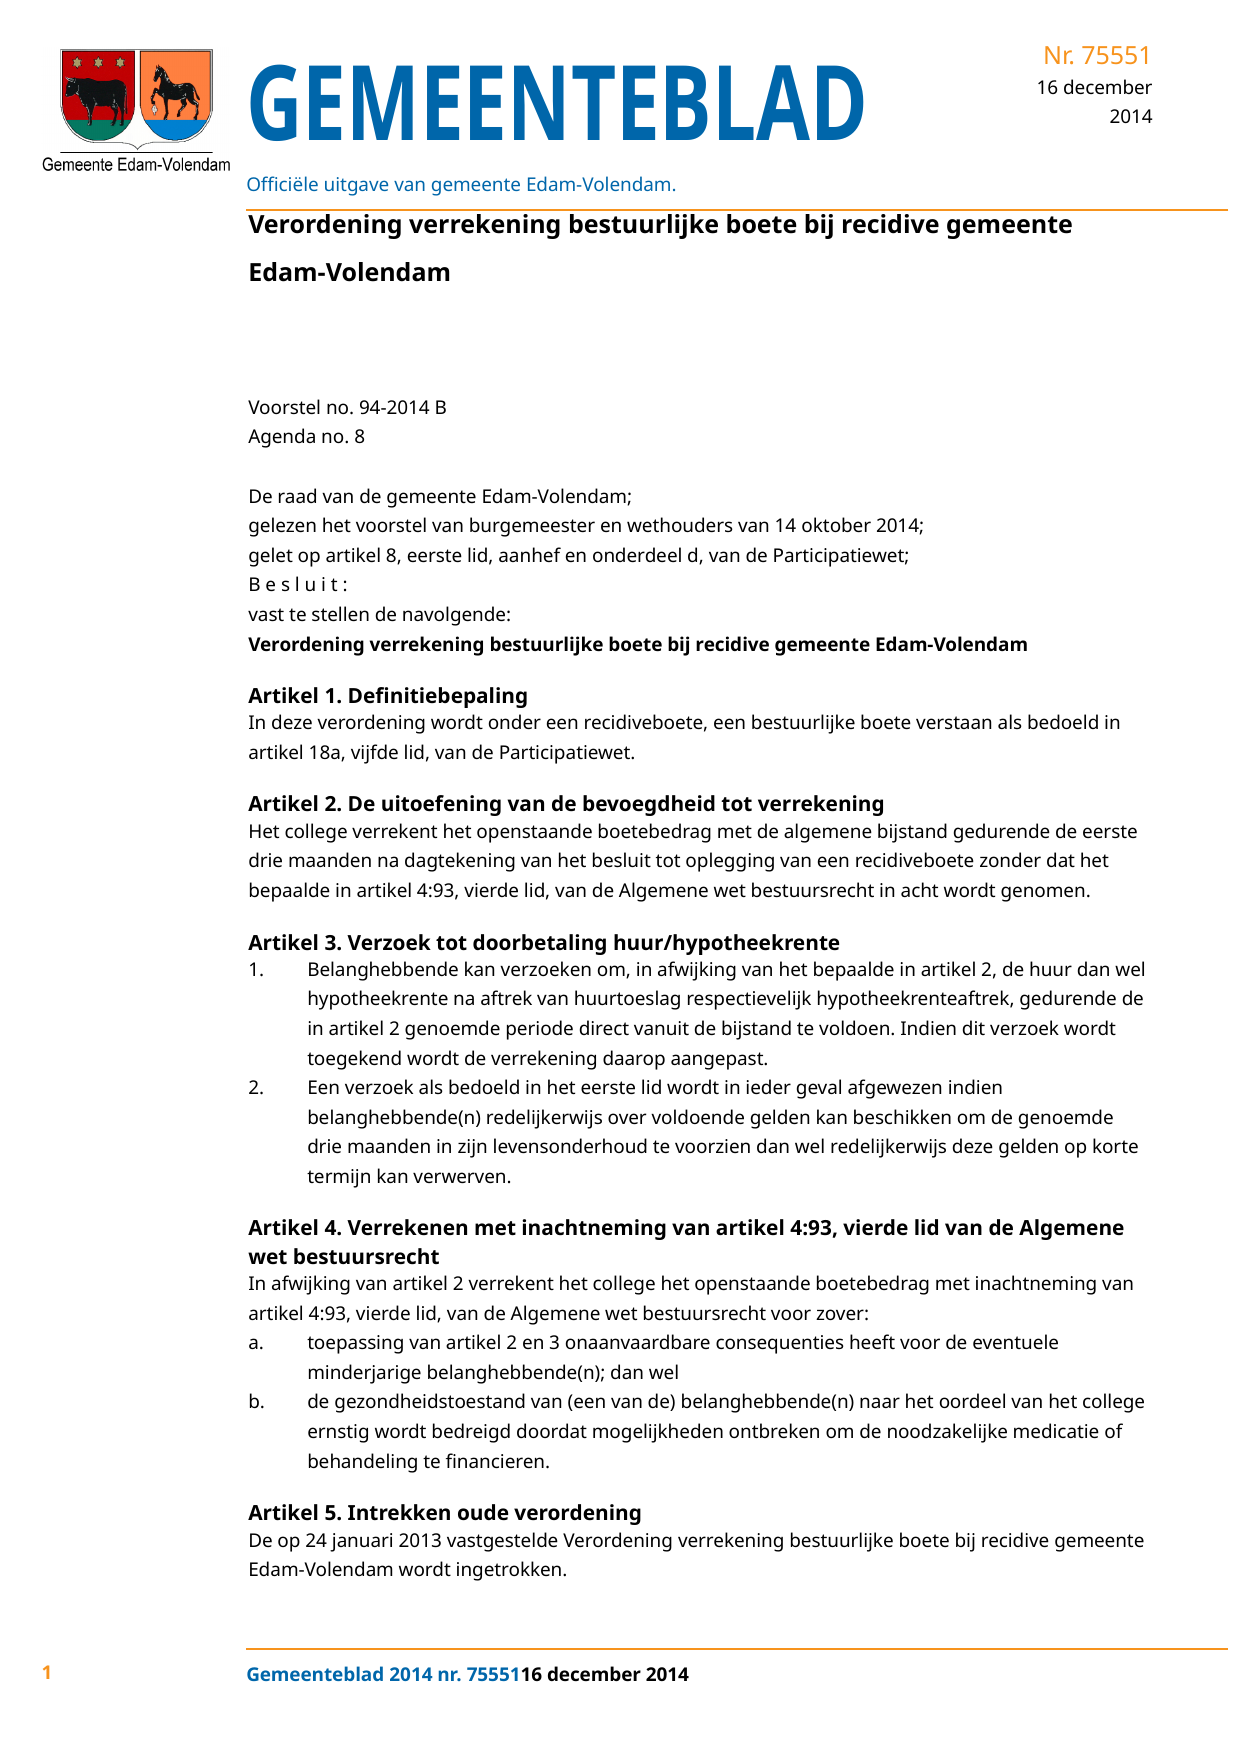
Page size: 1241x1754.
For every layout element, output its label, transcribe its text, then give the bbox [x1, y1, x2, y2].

text Artikel 4. Verrekenen met inachtneming van artikel 4:93, vierde lid van de Algemene wet bestuursrecht [248, 1213, 1152, 1270]
text Verordening verrekening bestuurlijke boete bij recidive gemeente Edam-Volendam [248, 211, 1152, 288]
text In deze verordening wordt onder een recidiveboete, een bestuurlijke boete verstaan als bedoeld in artikel 18a, vijfde lid, van de Participatiewet. [248, 709, 1152, 765]
text De raad van de gemeente Edam-Volendam; [248, 483, 1152, 508]
list Een verzoek als bedoeld in het eerste lid wordt in ieder geval afgewezen indien belanghebbende(n) redelijkerwijs over voldoende gelden kan beschikken om de genoemde drie maanden in zijn levensonderhoud te voorzien dan wel redelijkerwijs deze gelden op korte termijn kan verwerven. [248, 1074, 1152, 1189]
text vast te stellen de navolgende: [248, 601, 1152, 627]
text B e s l u i t : [248, 572, 1152, 597]
text Artikel 1. Definitiebepaling [248, 681, 1152, 709]
text Het college verrekent het openstaande boetebedrag met de algemene bijstand gedurende de eerste drie maanden na dagtekening van het besluit tot oplegging van een recidiveboete zonder dat het bepaalde in artikel 4:93, vierde lid, van de Algemene wet bestuursrecht in acht wordt genomen. [248, 818, 1152, 903]
text In afwijking van artikel 2 verrekent het college het openstaande boetebedrag met inachtneming van artikel 4:93, vierde lid, van de Algemene wet bestuursrecht voor zover: [248, 1270, 1152, 1326]
list Belanghebbende kan verzoeken om, in afwijking van het bepaalde in artikel 2, de huur dan wel hypotheekrente na aftrek van huurtoeslag respectievelijk hypotheekrenteaftrek, gedurende de in artikel 2 genoemde periode direct vanuit de bijstand te voldoen. Indien dit verzoek wordt toegekend wordt de verrekening daarop aangepast. [248, 956, 1152, 1071]
list de gezondheidstoestand van (een van de) belanghebbende(n) naar het oordeel van het college ernstig wordt bedreigd doordat mogelijkheden ontbreken om de noodzakelijke medicatie of behandeling te financieren. [248, 1389, 1152, 1474]
text Verordening verrekening bestuurlijke boete bij recidive gemeente Edam-Volendam [248, 631, 1152, 656]
text Artikel 2. De uitoefening van de bevoegdheid tot verrekening [248, 789, 1152, 818]
picture [41, 47, 231, 172]
text Artikel 3. Verzoek tot doorbetaling huur/hypotheekrente [248, 928, 1152, 956]
text gelezen het voorstel van burgemeester en wethouders van 14 oktober 2014; [248, 512, 1152, 538]
text gelet op artikel 8, eerste lid, aanhef en onderdeel d, van de Participatiewet; [248, 542, 1152, 568]
text Agenda no. 8 [248, 424, 1152, 449]
text Artikel 5. Intrekken oude verordening [248, 1498, 1152, 1527]
list toepassing van artikel 2 en 3 onaanvaardbare consequenties heeft voor de eventuele minderjarige belanghebbende(n); dan wel [248, 1329, 1152, 1385]
text Voorstel no. 94-2014 B [248, 394, 1152, 420]
text De op 24 januari 2013 vastgestelde Verordening verrekening bestuurlijke boete bij recidive gemeente Edam-Volendam wordt ingetrokken. [248, 1527, 1152, 1582]
